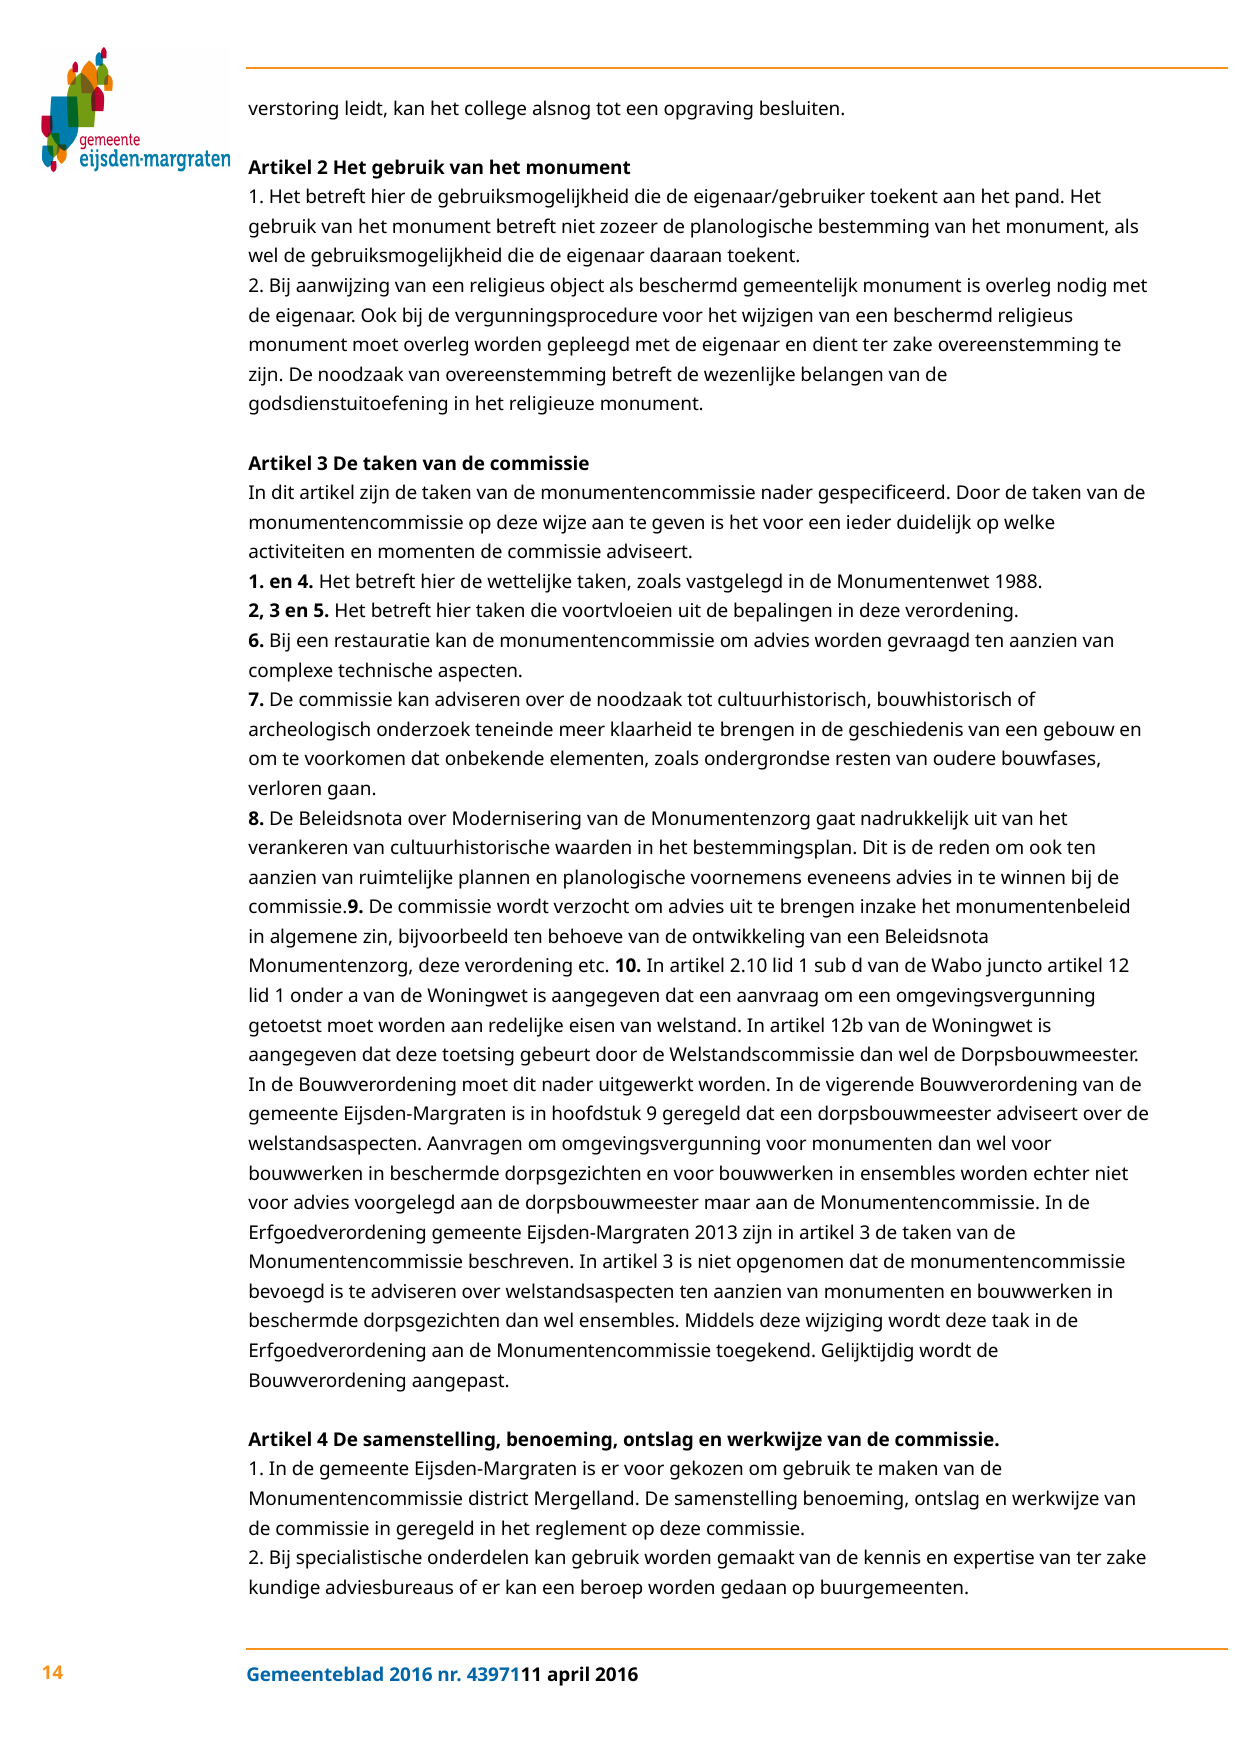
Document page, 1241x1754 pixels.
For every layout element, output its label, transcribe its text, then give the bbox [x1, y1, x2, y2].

text Artikel 3 De taken van de commissie [248, 450, 1152, 476]
text 6. Bij een restauratie kan de monumentencommissie om advies worden gevraagd ten aanzien van complexe technische aspecten. [248, 627, 1152, 683]
text 7. De commissie kan adviseren over de noodzaak tot cultuurhistorisch, bouwhistorisch of archeologisch onderzoek teneinde meer klaarheid te brengen in de geschiedenis van een gebouw en om te voorkomen dat onbekende elementen, zoals ondergrondse resten van oudere bouwfases, verloren gaan. [248, 686, 1152, 801]
text 8. De Beleidsnota over Modernisering van de Monumentenzorg gaat nadrukkelijk uit van het verankeren van cultuurhistorische waarden in het bestemmingsplan. Dit is de reden om ook ten aanzien van ruimtelijke plannen en planologische voornemens eveneens advies in te winnen bij de commissie.9. De commissie wordt verzocht om advies uit te brengen inzake het monumentenbeleid in algemene zin, bijvoorbeeld ten behoeve van de ontwikkeling van een Beleidsnota Monumentenzorg, deze verordening etc. 10. In artikel 2.10 lid 1 sub d van de Wabo juncto artikel 12 lid 1 onder a van de Woningwet is aangegeven dat een aanvraag om een omgevingsvergunning getoetst moet worden aan redelijke eisen van welstand. In artikel 12b van de Woningwet is aangegeven dat deze toetsing gebeurt door de Welstandscommissie dan wel de Dorpsbouwmeester. In de Bouwverordening moet dit nader uitgewerkt worden. In de vigerende Bouwverordening van de gemeente Eijsden-Margraten is in hoofdstuk 9 geregeld dat een dorpsbouwmeester adviseert over de welstandsaspecten. Aanvragen om omgevingsvergunning voor monumenten dan wel voor bouwwerken in beschermde dorpsgezichten en voor bouwwerken in ensembles worden echter niet voor advies voorgelegd aan de dorpsbouwmeester maar aan de Monumentencommissie. In de Erfgoedverordening gemeente Eijsden-Margraten 2013 zijn in artikel 3 de taken van de Monumentencommissie beschreven. In artikel 3 is niet opgenomen dat de monumentencommissie bevoegd is te adviseren over welstandsaspecten ten aanzien van monumenten en bouwwerken in beschermde dorpsgezichten dan wel ensembles. Middels deze wijziging wordt deze taak in de Erfgoedverordening aan de Monumentencommissie toegekend. Gelijktijdig wordt de Bouwverordening aangepast. [248, 805, 1152, 1393]
text Artikel 2 Het gebruik van het monument [248, 154, 1152, 180]
text 1. Het betreft hier de gebruiksmogelijkheid die de eigenaar/gebruiker toekent aan het pand. Het gebruik van het monument betreft niet zozeer de planologische bestemming van het monument, als wel de gebruiksmogelijkheid die de eigenaar daaraan toekent. [248, 183, 1152, 268]
text In dit artikel zijn de taken van de monumentencommissie nader gespecificeerd. Door de taken van de monumentencommissie op deze wijze aan te geven is het voor een ieder duidelijk op welke activiteiten en momenten de commissie adviseert. [248, 479, 1152, 564]
text verstoring leidt, kan het college alsnog tot een opgraving besluiten. [248, 95, 1152, 121]
text 2, 3 en 5. Het betreft hier taken die voortvloeien uit de bepalingen in deze verordening. [248, 598, 1152, 623]
text Artikel 4 De samenstelling, benoeming, ontslag en werkwijze van de commissie. [248, 1426, 1152, 1452]
text 1. en 4. Het betreft hier de wettelijke taken, zoals vastgelegd in de Monumentenwet 1988. [248, 568, 1152, 594]
picture [41, 47, 231, 172]
text 2. Bij specialistische onderdelen kan gebruik worden gemaakt van de kennis en expertise van ter zake kundige adviesbureaus of er kan een beroep worden gedaan op buurgemeenten. [248, 1544, 1152, 1600]
text 1. In de gemeente Eijsden-Margraten is er voor gekozen om gebruik te maken van de Monumentencommissie district Mergelland. De samenstelling benoeming, ontslag en werkwijze van de commissie in geregeld in het reglement op deze commissie. [248, 1456, 1152, 1541]
text 2. Bij aanwijzing van een religieus object als beschermd gemeentelijk monument is overleg nodig met de eigenaar. Ook bij de vergunningsprocedure voor het wijzigen van een beschermd religieus monument moet overleg worden gepleegd met de eigenaar en dient ter zake overeenstemming te zijn. De noodzaak van overeenstemming betreft de wezenlijke belangen van de godsdienstuitoefening in het religieuze monument. [248, 272, 1152, 416]
